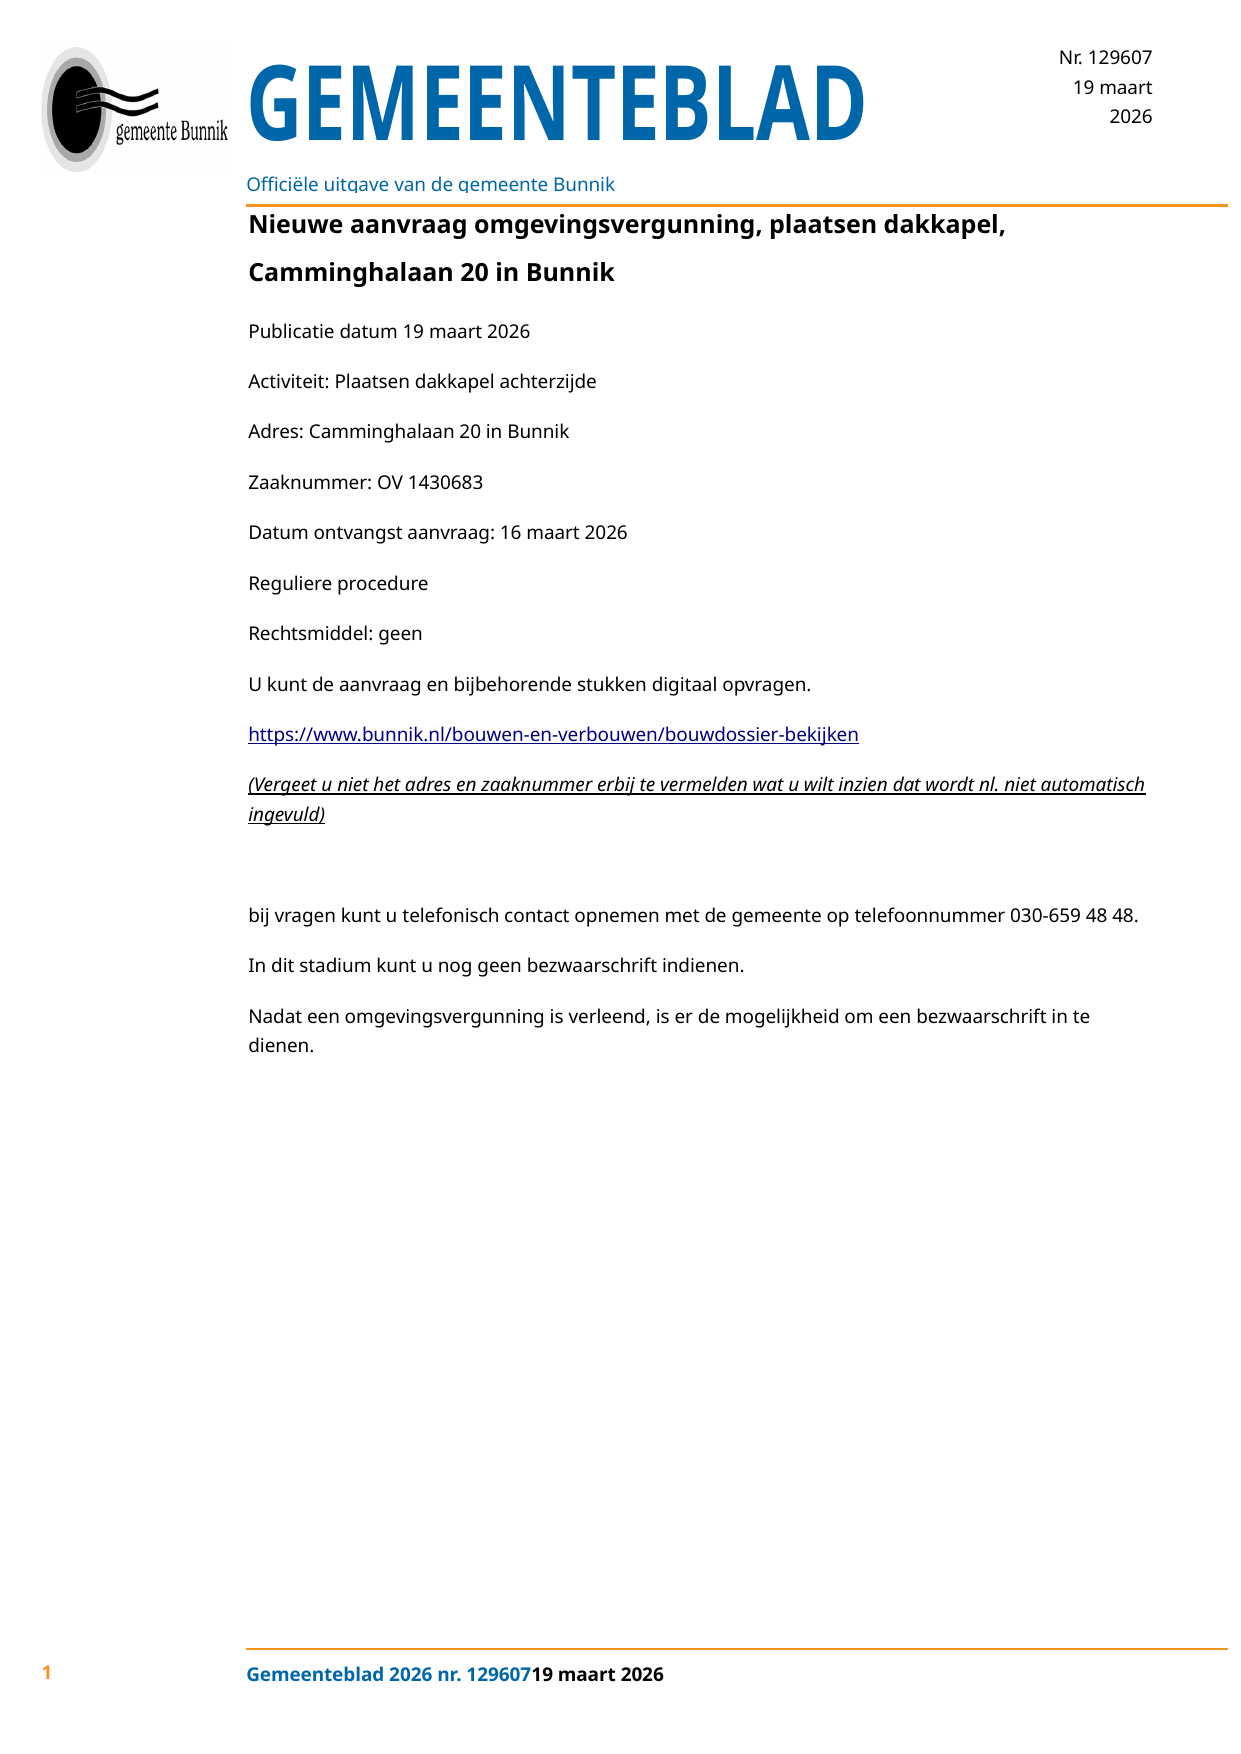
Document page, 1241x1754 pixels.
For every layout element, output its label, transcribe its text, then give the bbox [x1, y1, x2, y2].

text Nadat een omgevingsvergunning is verleend, is er de mogelijkheid om een bezwaarschrift in te dienen. [248, 1003, 1152, 1058]
text https://www.bunnik.nl/bouwen-en-verbouwen/bouwdossier-bekijken [248, 721, 1152, 747]
text Rechtsmiddel: geen [248, 620, 1152, 646]
text Activiteit: Plaatsen dakkapel achterzijde [248, 368, 1152, 394]
text Zaaknummer: OV 1430683 [248, 469, 1152, 495]
text (Vergeet u niet het adres en zaaknummer erbij te vermelden wat u wilt inzien dat wordt nl. niet automatisch ingevuld) [248, 772, 1152, 827]
text Adres: Camminghalaan 20 in Bunnik [248, 419, 1152, 444]
text bij vragen kunt u telefonisch contact opnemen met de gemeente op telefoonnummer 030-659 48 48. [248, 902, 1152, 928]
text Datum ontvangst aanvraag: 16 maart 2026 [248, 519, 1152, 545]
text U kunt de aanvraag en bijbehorende stukken digitaal opvragen. [248, 671, 1152, 697]
text Publicatie datum 19 maart 2026 [248, 318, 1152, 344]
text Reguliere procedure [248, 570, 1152, 596]
text In dit stadium kunt u nog geen bezwaarschrift indienen. [248, 952, 1152, 978]
picture [41, 47, 231, 172]
text Nieuwe aanvraag omgevingsvergunning, plaatsen dakkapel, Camminghalaan 20 in Bunnik [248, 207, 1152, 288]
